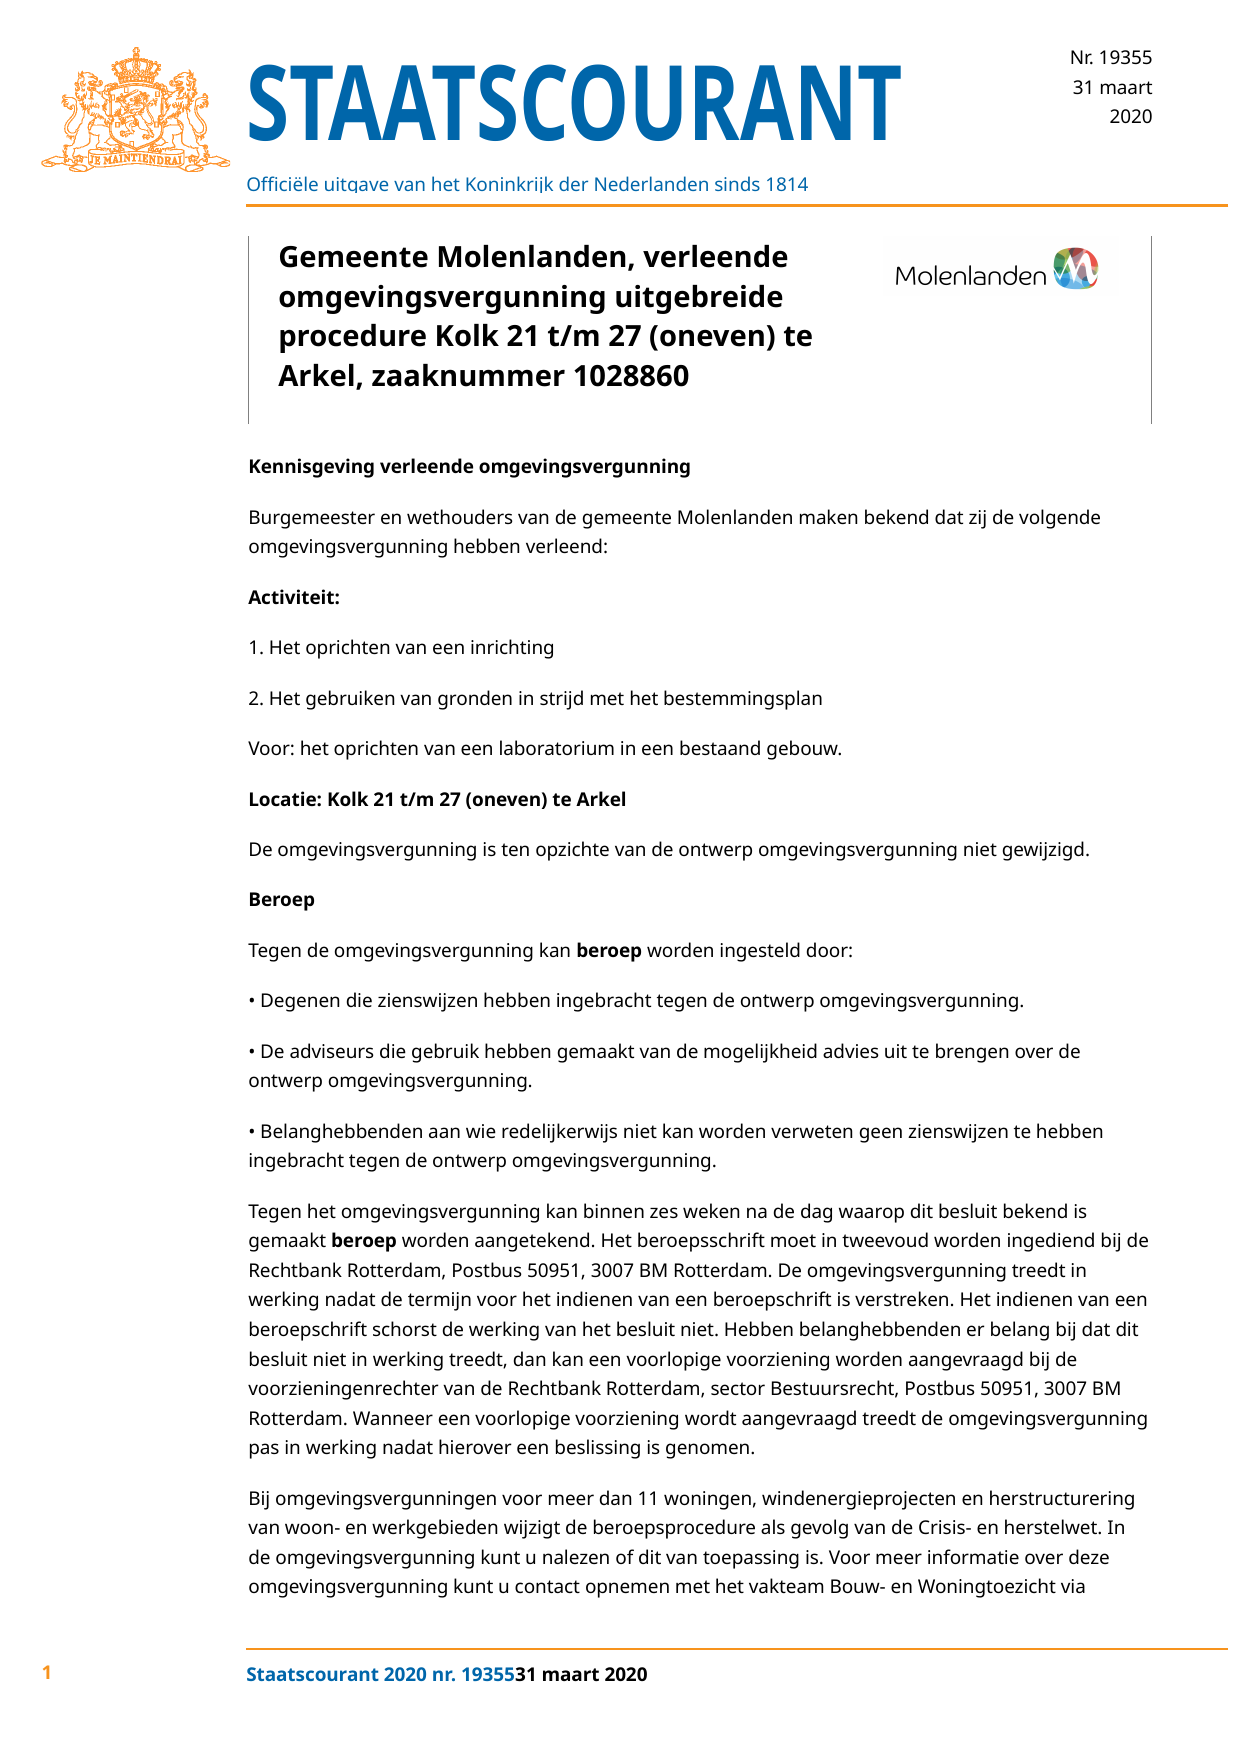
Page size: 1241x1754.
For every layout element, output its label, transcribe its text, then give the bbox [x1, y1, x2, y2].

text Activiteit: [248, 584, 1152, 610]
picture [882, 236, 1119, 296]
text Locatie: Kolk 21 t/m 27 (oneven) te Arkel [248, 786, 1152, 811]
text • Belanghebbenden aan wie redelijkerwijs niet kan worden verweten geen zienswijzen te hebben ingebracht tegen de ontwerp omgevingsvergunning. [248, 1118, 1152, 1173]
text • De adviseurs die gebruik hebben gemaakt van de mogelijkheid advies uit te brengen over de ontwerp omgevingsvergunning. [248, 1038, 1152, 1093]
table_header [850, 236, 1151, 424]
text 1. Het oprichten van een inrichting [248, 634, 1152, 660]
text • Degenen die zienswijzen hebben ingebracht tegen de ontwerp omgevingsvergunning. [248, 987, 1152, 1013]
text Beroep [248, 887, 1152, 912]
text Tegen de omgevingsvergunning kan beroep worden ingesteld door: [248, 937, 1152, 963]
text Voor: het oprichten van een laboratorium in een bestaand gebouw. [248, 735, 1152, 761]
text De omgevingsvergunning is ten opzichte van de ontwerp omgevingsvergunning niet gewijzigd. [248, 836, 1152, 862]
text Tegen het omgevingsvergunning kan binnen zes weken na de dag waarop dit besluit bekend is gemaakt beroep worden aangetekend. Het beroepsschrift moet in tweevoud worden ingediend bij de Rechtbank Rotterdam, Postbus 50951, 3007 BM Rotterdam. De omgevingsvergunning treedt in werking nadat de termijn voor het indienen van een beroepschrift is verstreken. Het indienen van een beroepschrift schorst de werking van het besluit niet. Hebben belanghebbenden er belang bij dat dit besluit niet in werking treedt, dan kan een voorlopige voorziening worden aangevraagd bij de voorzieningenrechter van de Rechtbank Rotterdam, sector Bestuursrecht, Postbus 50951, 3007 BM Rotterdam. Wanneer een voorlopige voorziening wordt aangevraagd treedt de omgevingsvergunning pas in werking nadat hierover een beslissing is genomen. [248, 1198, 1152, 1460]
table_header Gemeente Molenlanden, verleende omgevingsvergunning uitgebreide procedure Kolk 21 t/m 27 (oneven) te Arkel, zaaknummer 1028860 [249, 236, 850, 424]
text Kennisgeving verleende omgevingsvergunning [248, 454, 1152, 479]
text 2. Het gebruiken van gronden in strijd met het bestemmingsplan [248, 685, 1152, 711]
text Burgemeester en wethouders van de gemeente Molenlanden maken bekend dat zij de volgende omgevingsvergunning hebben verleend: [248, 504, 1152, 559]
picture [41, 47, 231, 172]
text Bij omgevingsvergunningen voor meer dan 11 woningen, windenergieprojecten en herstructurering van woon- en werkgebieden wijzigt de beroepsprocedure als gevolg van de Crisis- en herstelwet. In de omgevingsvergunning kunt u nalezen of dit van toepassing is. Voor meer informatie over deze omgevingsvergunning kunt u contact opnemen met het vakteam Bouw- en Woningtoezicht via [248, 1485, 1152, 1599]
